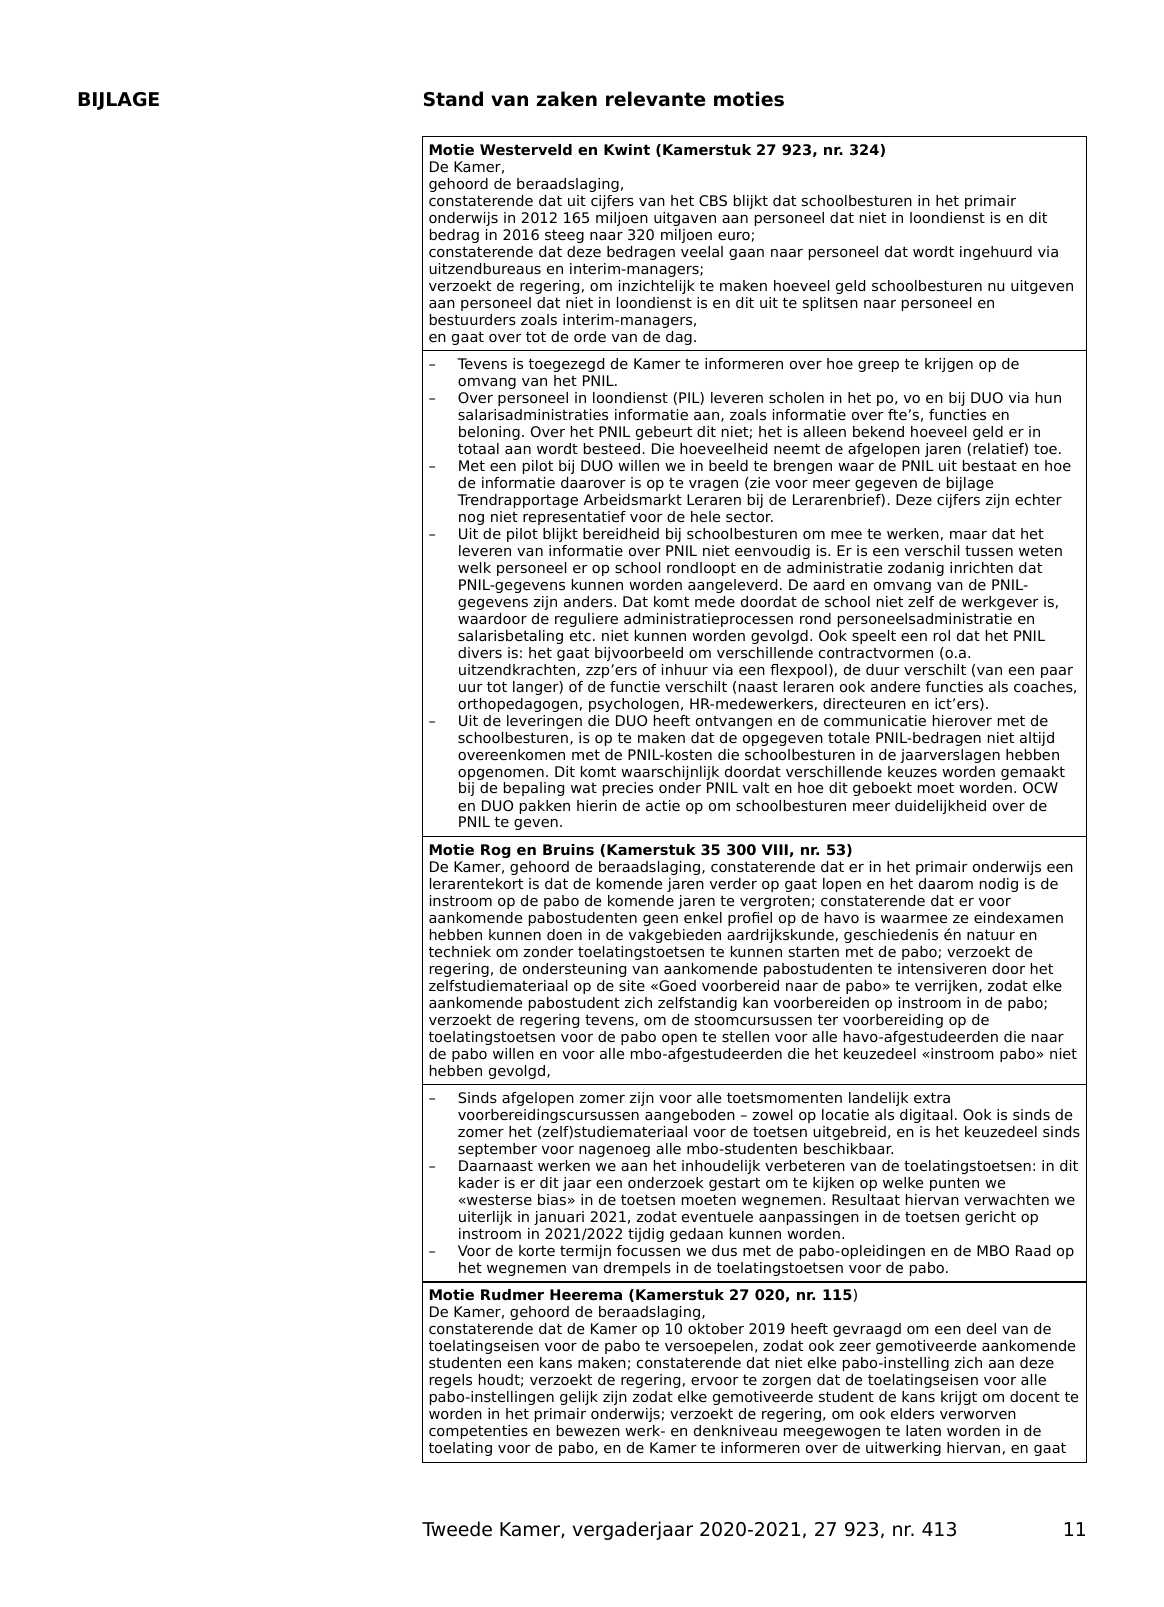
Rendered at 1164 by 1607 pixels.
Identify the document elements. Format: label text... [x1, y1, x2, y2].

table_cell – [423, 713, 452, 836]
table_cell – [423, 351, 452, 390]
table_header Motie Westerveld en Kwint (Kamerstuk 27 923, nr. 324) De Kamer, gehoord de beraadslaging, constaterende dat uit cijfers van het CBS blijkt dat schoolbesturen in het primair onderwijs in 2012 165 miljoen uitgaven aan personeel dat niet in loondienst is en dit bedrag in 2016 steeg naar 320 miljoen euro; constaterende dat deze bedragen veelal gaan naar personeel dat wordt ingehuurd via uitzendbureaus en interim-managers; verzoekt de regering, om inzichtelijk te maken hoeveel geld schoolbesturen nu uitgeven aan personeel dat niet in loondienst is en dit uit te splitsen naar personeel en bestuurders zoals interim-managers, en gaat over tot de orde van de dag. [423, 137, 1086, 350]
subtitle BIJLAGE Stand van zaken relevante moties [77, 89, 1087, 111]
table_cell – [423, 526, 452, 712]
table_cell Tevens is toegezegd de Kamer te informeren over hoe greep te krijgen op de omvang van het PNIL. [452, 351, 1086, 390]
table_cell – [423, 1158, 452, 1243]
table_cell Over personeel in loondienst (PIL) leveren scholen in het po, vo en bij DUO via hun salarisadministraties informatie aan, zoals informatie over fte’s, functies en beloning. Over het PNIL gebeurt dit niet; het is alleen bekend hoeveel geld er in totaal aan wordt besteed. Die hoeveelheid neemt de afgelopen jaren (relatief) toe. [452, 390, 1086, 458]
table_cell Met een pilot bij DUO willen we in beeld te brengen waar de PNIL uit bestaat en hoe de informatie daarover is op te vragen (zie voor meer gegeven de bijlage Trendrapportage Arbeidsmarkt Leraren bij de Lerarenbrief). Deze cijfers zijn echter nog niet representatief voor de hele sector. [452, 458, 1086, 526]
table_cell – [423, 390, 452, 458]
table_cell Sinds afgelopen zomer zijn voor alle toetsmomenten landelijk extra voorbereidingscursussen aangeboden – zowel op locatie als digitaal. Ook is sinds de zomer het (zelf)studiemateriaal voor de toetsen uitgebreid, en is het keuzedeel sinds september voor nagenoeg alle mbo-studenten beschikbaar. [452, 1085, 1086, 1158]
table_cell Motie Rog en Bruins (Kamerstuk 35 300 VIII, nr. 53) De Kamer, gehoord de beraadslaging, constaterende dat er in het primair onderwijs een lerarentekort is dat de komende jaren verder op gaat lopen en het daarom nodig is de instroom op de pabo de komende jaren te vergroten; constaterende dat er voor aankomende pabostudenten geen enkel profiel op de havo is waarmee ze eindexamen hebben kunnen doen in de vakgebieden aardrijkskunde, geschiedenis én natuur en techniek om zonder toelatingstoetsen te kunnen starten met de pabo; verzoekt de regering, de ondersteuning van aankomende pabostudenten te intensiveren door het zelfstudiemateriaal op de site «Goed voorbereid naar de pabo» te verrijken, zodat elke aankomende pabostudent zich zelfstandig kan voorbereiden op instroom in de pabo; verzoekt de regering tevens, om de stoomcursussen ter voorbereiding op de toelatingstoetsen voor de pabo open te stellen voor alle havo-afgestudeerden die naar de pabo willen en voor alle mbo-afgestudeerden die het keuzedeel «instroom pabo» niet hebben gevolgd, [423, 837, 1086, 1084]
table_cell Uit de leveringen die DUO heeft ontvangen en de communicatie hierover met de schoolbesturen, is op te maken dat de opgegeven totale PNIL-bedragen niet altijd overeenkomen met de PNIL-kosten die schoolbesturen in de jaarverslagen hebben opgenomen. Dit komt waarschijnlijk doordat verschillende keuzes worden gemaakt bij de bepaling wat precies onder PNIL valt en hoe dit geboekt moet worden. OCW en DUO pakken hierin de actie op om schoolbesturen meer duidelijkheid over de PNIL te geven. [452, 713, 1086, 836]
table_cell Uit de pilot blijkt bereidheid bij schoolbesturen om mee te werken, maar dat het leveren van informatie over PNIL niet eenvoudig is. Er is een verschil tussen weten welk personeel er op school rondloopt en de administratie zodanig inrichten dat PNIL-gegevens kunnen worden aangeleverd. De aard en omvang van de PNIL-gegevens zijn anders. Dat komt mede doordat de school niet zelf de werkgever is, waardoor de reguliere administratieprocessen rond personeelsadministratie en salarisbetaling etc. niet kunnen worden gevolgd. Ook speelt een rol dat het PNIL divers is: het gaat bijvoorbeeld om verschillende contractvormen (o.a. uitzendkrachten, zzp’ers of inhuur via een flexpool), de duur verschilt (van een paar uur tot langer) of de functie verschilt (naast leraren ook andere functies als coaches, orthopedagogen, psychologen, HR-medewerkers, directeuren en ict’ers). [452, 526, 1086, 712]
table_cell Motie Rudmer Heerema (Kamerstuk 27 020, nr. 115) De Kamer, gehoord de beraadslaging, constaterende dat de Kamer op 10 oktober 2019 heeft gevraagd om een deel van de toelatingseisen voor de pabo te versoepelen, zodat ook zeer gemotiveerde aankomende studenten een kans maken; constaterende dat niet elke pabo-instelling zich aan deze regels houdt; verzoekt de regering, ervoor te zorgen dat de toelatingseisen voor alle pabo-instellingen gelijk zijn zodat elke gemotiveerde student de kans krijgt om docent te worden in het primair onderwijs; verzoekt de regering, om ook elders verworven competenties en bewezen werk- en denkniveau meegewogen te laten worden in de toelating voor de pabo, en de Kamer te informeren over de uitwerking hiervan, en gaat [423, 1283, 1086, 1462]
table_cell – [423, 458, 452, 526]
table_cell – [423, 1243, 452, 1281]
table_cell Voor de korte termijn focussen we dus met de pabo-opleidingen en de MBO Raad op het wegnemen van drempels in de toelatingstoetsen voor de pabo. [452, 1243, 1086, 1281]
table_cell Daarnaast werken we aan het inhoudelijk verbeteren van de toelatingstoetsen: in dit kader is er dit jaar een onderzoek gestart om te kijken op welke punten we «westerse bias» in de toetsen moeten wegnemen. Resultaat hiervan verwachten we uiterlijk in januari 2021, zodat eventuele aanpassingen in de toetsen gericht op instroom in 2021/2022 tijdig gedaan kunnen worden. [452, 1158, 1086, 1243]
table_cell – [423, 1085, 452, 1158]
